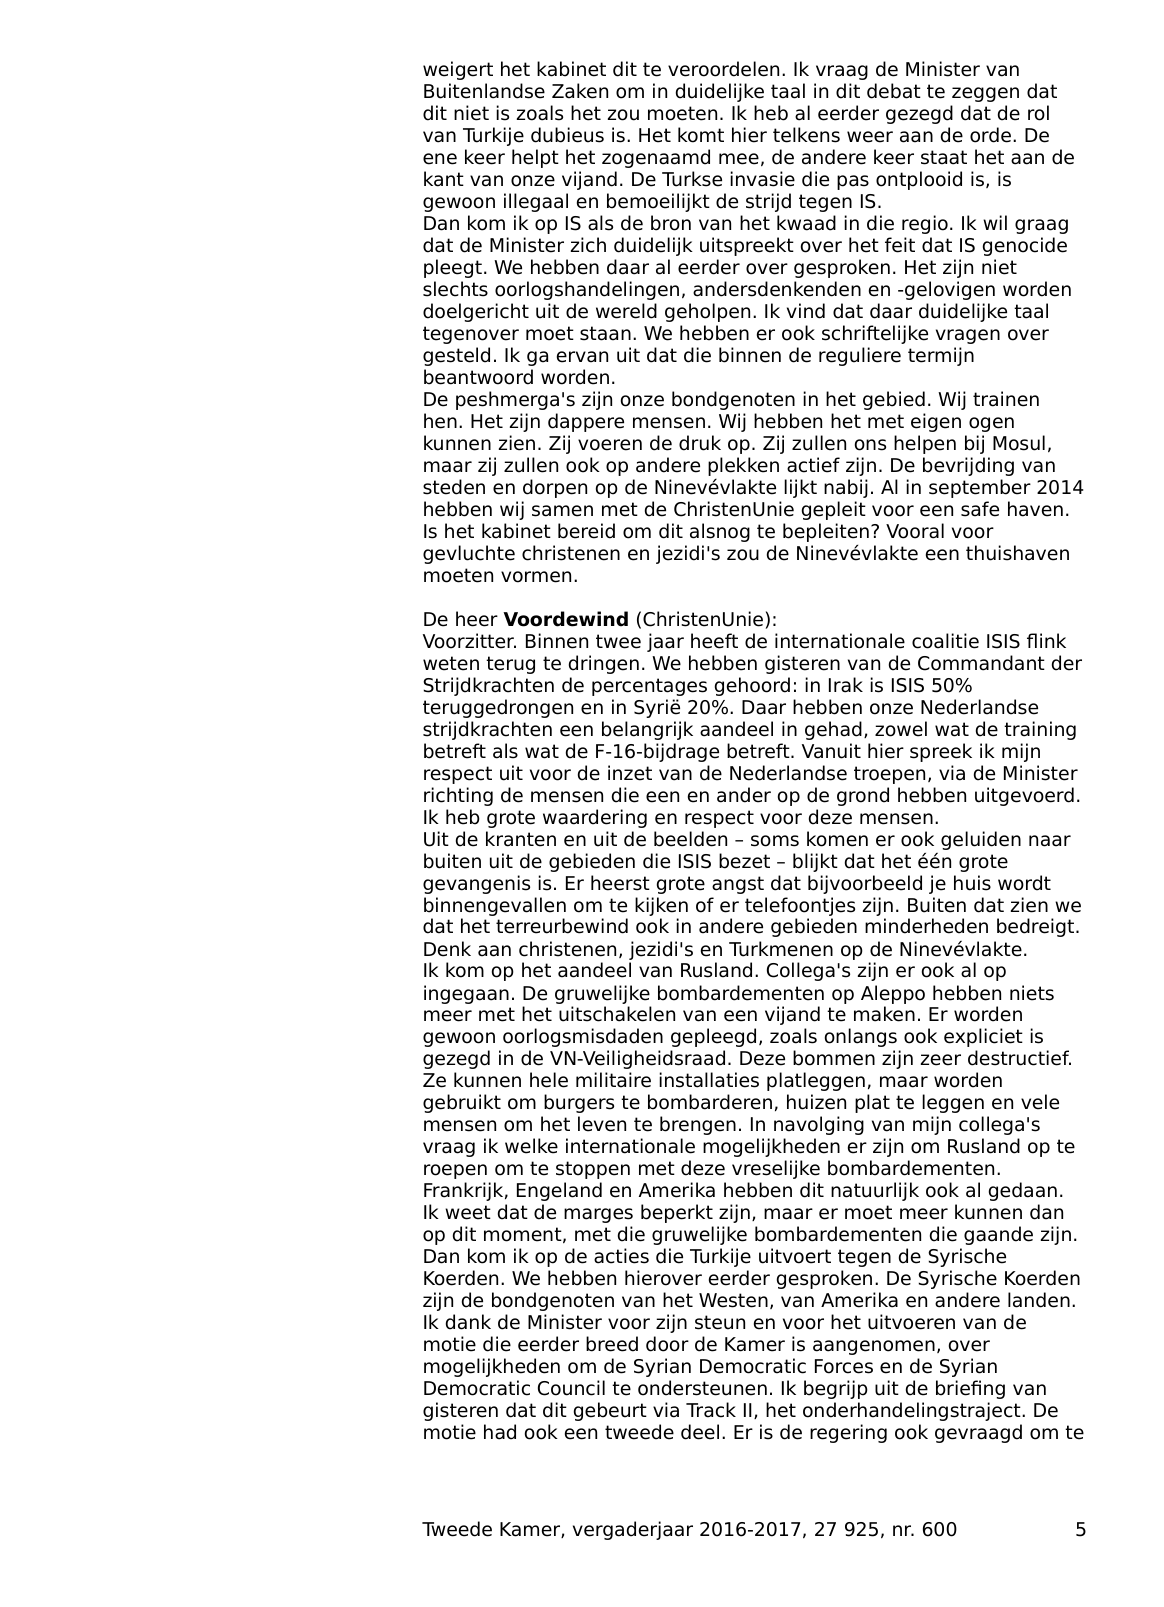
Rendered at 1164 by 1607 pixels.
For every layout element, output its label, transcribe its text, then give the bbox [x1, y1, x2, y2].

text De heer Voordewind (ChristenUnie): [422, 609, 1087, 631]
text Dan kom ik op de acties die Turkije uitvoert tegen de Syrische Koerden. We hebben hierover eerder gesproken. De Syrische Koerden zijn de bondgenoten van het Westen, van Amerika en andere landen. Ik dank de Minister voor zijn steun en voor het uitvoeren van de motie die eerder breed door de Kamer is aangenomen, over mogelijkheden om de Syrian Democratic Forces en de Syrian Democratic Council te ondersteunen. Ik begrijp uit de briefing van gisteren dat dit gebeurt via Track II, het onderhandelingstraject. De motie had ook een tweede deel. Er is de regering ook gevraagd om te [422, 1246, 1087, 1444]
text Dan kom ik op IS als de bron van het kwaad in die regio. Ik wil graag dat de Minister zich duidelijk uitspreekt over het feit dat IS genocide pleegt. We hebben daar al eerder over gesproken. Het zijn niet slechts oorlogshandelingen, andersdenkenden en -gelovigen worden doelgericht uit de wereld geholpen. Ik vind dat daar duidelijke taal tegenover moet staan. We hebben er ook schriftelijke vragen over gesteld. Ik ga ervan uit dat die binnen de reguliere termijn beantwoord worden. [422, 213, 1087, 389]
text weigert het kabinet dit te veroordelen. Ik vraag de Minister van Buitenlandse Zaken om in duidelijke taal in dit debat te zeggen dat dit niet is zoals het zou moeten. Ik heb al eerder gezegd dat de rol van Turkije dubieus is. Het komt hier telkens weer aan de orde. De ene keer helpt het zogenaamd mee, de andere keer staat het aan de kant van onze vijand. De Turkse invasie die pas ontplooid is, is gewoon illegaal en bemoeilijkt de strijd tegen IS. [422, 59, 1087, 213]
text Ik kom op het aandeel van Rusland. Collega's zijn er ook al op ingegaan. De gruwelijke bombardementen op Aleppo hebben niets meer met het uitschakelen van een vijand te maken. Er worden gewoon oorlogsmisdaden gepleegd, zoals onlangs ook expliciet is gezegd in de VN-Veiligheidsraad. Deze bommen zijn zeer destructief. Ze kunnen hele militaire installaties platleggen, maar worden gebruikt om burgers te bombarderen, huizen plat te leggen en vele mensen om het leven te brengen. In navolging van mijn collega's vraag ik welke internationale mogelijkheden er zijn om Rusland op te roepen om te stoppen met deze vreselijke bombardementen. Frankrijk, Engeland en Amerika hebben dit natuurlijk ook al gedaan. Ik weet dat de marges beperkt zijn, maar er moet meer kunnen dan op dit moment, met die gruwelijke bombardementen die gaande zijn. [422, 960, 1087, 1246]
text De peshmerga's zijn onze bondgenoten in het gebied. Wij trainen hen. Het zijn dappere mensen. Wij hebben het met eigen ogen kunnen zien. Zij voeren de druk op. Zij zullen ons helpen bij Mosul, maar zij zullen ook op andere plekken actief zijn. De bevrijding van steden en dorpen op de Ninevévlakte lijkt nabij. Al in september 2014 hebben wij samen met de ChristenUnie gepleit voor een safe haven. Is het kabinet bereid om dit alsnog te bepleiten? Vooral voor gevluchte christenen en jezidi's zou de Ninevévlakte een thuishaven moeten vormen. [422, 389, 1087, 587]
text Voorzitter. Binnen twee jaar heeft de internationale coalitie ISIS flink weten terug te dringen. We hebben gisteren van de Commandant der Strijdkrachten de percentages gehoord: in Irak is ISIS 50% teruggedrongen en in Syrië 20%. Daar hebben onze Nederlandse strijdkrachten een belangrijk aandeel in gehad, zowel wat de training betreft als wat de F-16-bijdrage betreft. Vanuit hier spreek ik mijn respect uit voor de inzet van de Nederlandse troepen, via de Minister richting de mensen die een en ander op de grond hebben uitgevoerd. Ik heb grote waardering en respect voor deze mensen. [422, 631, 1087, 828]
text Uit de kranten en uit de beelden – soms komen er ook geluiden naar buiten uit de gebieden die ISIS bezet – blijkt dat het één grote gevangenis is. Er heerst grote angst dat bijvoorbeeld je huis wordt binnengevallen om te kijken of er telefoontjes zijn. Buiten dat zien we dat het terreurbewind ook in andere gebieden minderheden bedreigt. Denk aan christenen, jezidi's en Turkmenen op de Ninevévlakte. [422, 828, 1087, 960]
